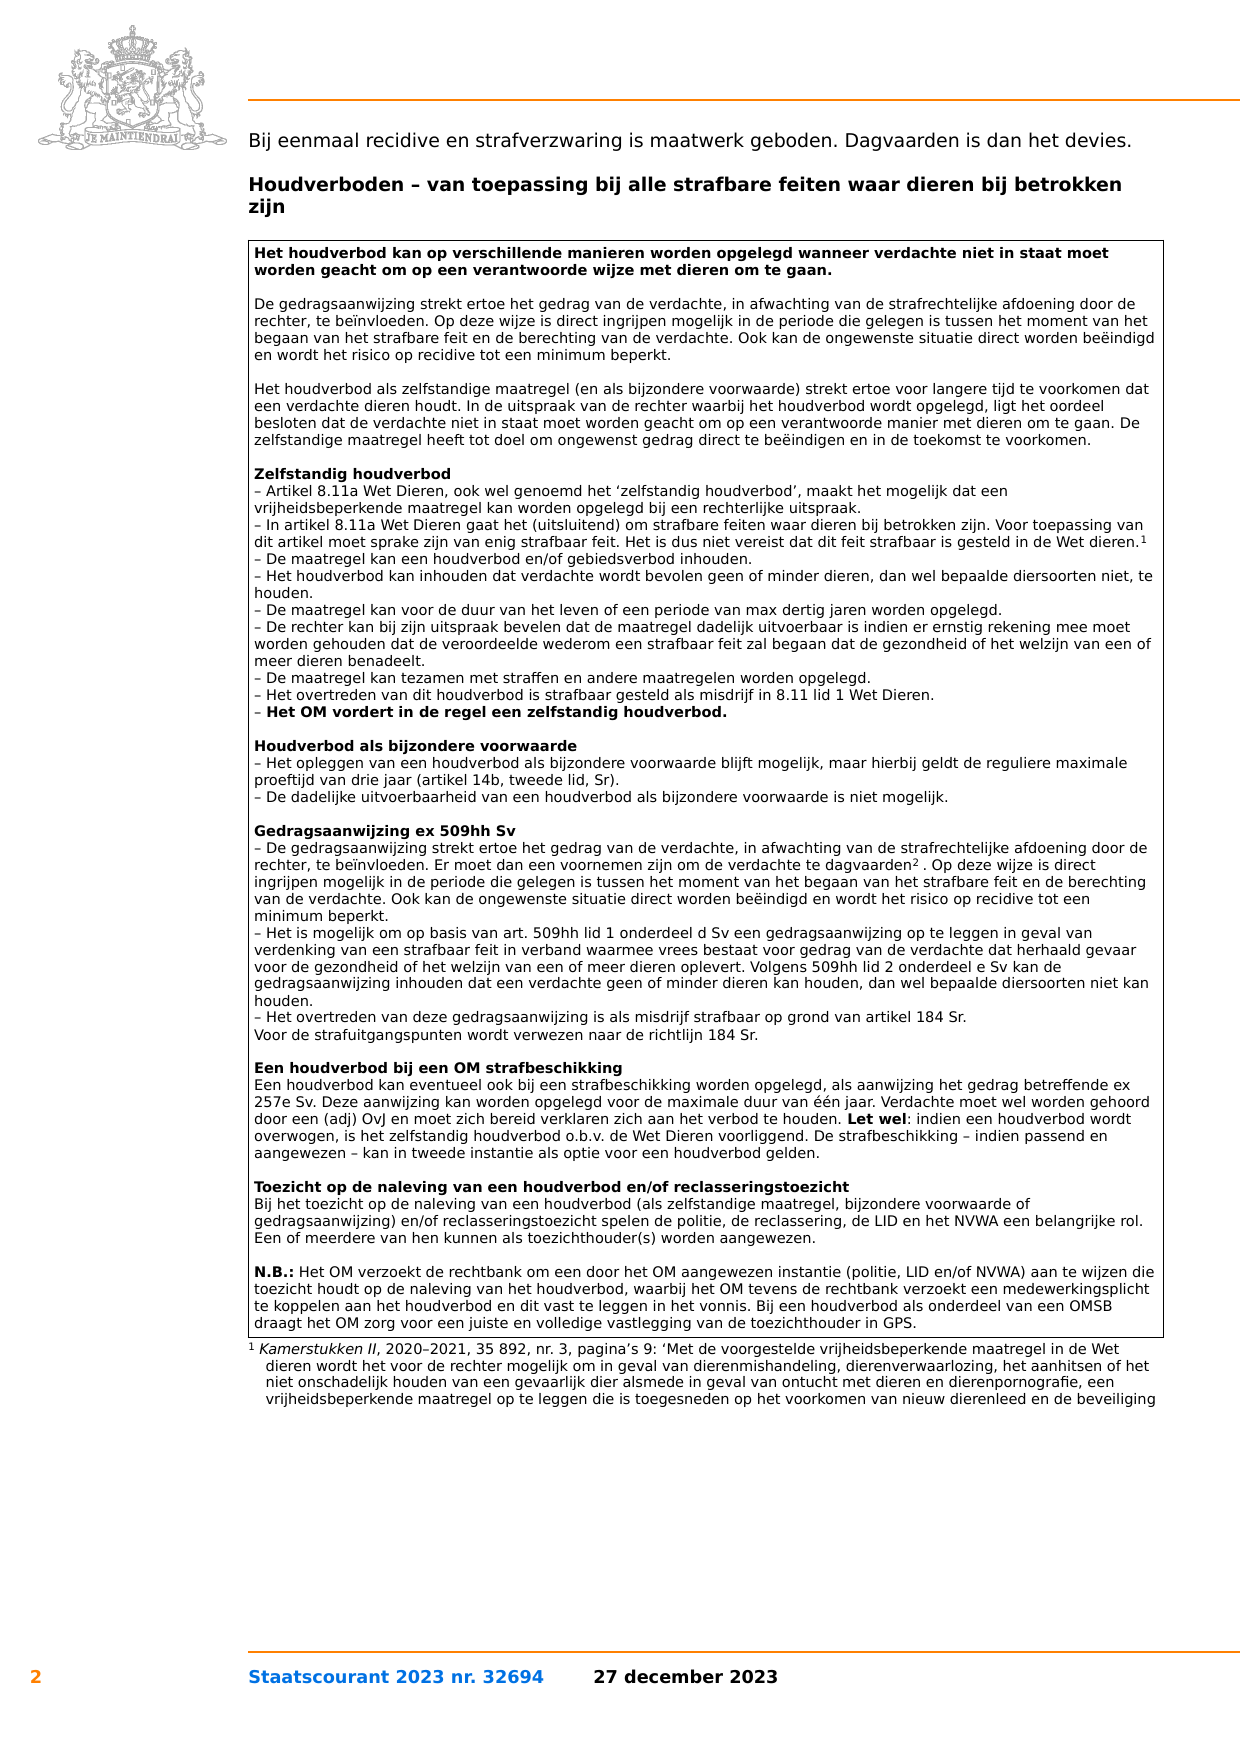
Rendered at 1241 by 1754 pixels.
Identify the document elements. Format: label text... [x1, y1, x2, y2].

table_cell [249, 1043, 1163, 1060]
table_cell [249, 449, 1163, 466]
text Houdverboden – van toepassing bij alle strafbare feiten waar dieren bij betrokken zijn [248, 174, 1163, 218]
table_cell Een houdverbod bij een OM strafbeschikking Een houdverbod kan eventueel ook bij een strafbeschikking worden opgelegd, als aanwijzing het gedrag betreffende ex 257e Sv. Deze aanwijzing kan worden opgelegd voor de maximale duur van één jaar. Verdachte moet wel worden gehoord door een (adj) OvJ en moet zich bereid verklaren zich aan het verbod te houden. Let wel: indien een houdverbod wordt overwogen, is het zelfstandig houdverbod o.b.v. de Wet Dieren voorliggend. De strafbeschikking – indien passend en aangewezen – kan in tweede instantie als optie voor een houdverbod gelden. [249, 1060, 1163, 1162]
text Bij eenmaal recidive en strafverzwaring is maatwerk geboden. Dagvaarden is dan het devies. [248, 130, 1163, 152]
picture [38, 25, 227, 150]
table_cell [249, 279, 1163, 296]
table_cell [249, 721, 1163, 738]
table_header Het houdverbod kan op verschillende manieren worden opgelegd wanneer verdachte niet in staat moet worden geacht om op een verantwoorde wijze met dieren om te gaan. [249, 241, 1163, 279]
table_cell 1 Kamerstukken II, 2020–2021, 35 892, nr. 3, pagina’s 9: ‘Met de voorgestelde vrijheidsbeperkende maatregel in de Wet dieren wordt het voor de rechter mogelijk om in geval van dierenmishandeling, dierenverwaarlozing, het aanhitsen of het niet onschadelijk houden van een gevaarlijk dier alsmede in geval van ontucht met dieren en dierenpornografie, een vrijheidsbeperkende maatregel op te leggen die is toegesneden op het voorkomen van nieuw dierenleed en de beveiliging [248, 1338, 1163, 1408]
table_cell [249, 1162, 1163, 1179]
table_cell N.B.: Het OM verzoekt de rechtbank om een door het OM aangewezen instantie (politie, LID en/of NVWA) aan te wijzen die toezicht houdt op de naleving van het houdverbod, waarbij het OM tevens de rechtbank verzoekt een medewerkingsplicht te koppelen aan het houdverbod en dit vast te leggen in het vonnis. Bij een houdverbod als onderdeel van een OMSB draagt het OM zorg voor een juiste en volledige vastlegging van de toezichthouder in GPS. [249, 1264, 1163, 1337]
table_cell Gedragsaanwijzing ex 509hh Sv – De gedragsaanwijzing strekt ertoe het gedrag van de verdachte, in afwachting van de strafrechtelijke afdoening door de rechter, te beïnvloeden. Er moet dan een voornemen zijn om de verdachte te dagvaarden2. Op deze wijze is direct ingrijpen mogelijk in de periode die gelegen is tussen het moment van het begaan van het strafbare feit en de berechting van de verdachte. Ook kan de ongewenste situatie direct worden beëindigd en wordt het risico op recidive tot een minimum beperkt. – Het is mogelijk om op basis van art. 509hh lid 1 onderdeel d Sv een gedragsaanwijzing op te leggen in geval van verdenking van een strafbaar feit in verband waarmee vrees bestaat voor gedrag van de verdachte dat herhaald gevaar voor de gezondheid of het welzijn van een of meer dieren oplevert. Volgens 509hh lid 2 onderdeel e Sv kan de gedragsaanwijzing inhouden dat een verdachte geen of minder dieren kan houden, dan wel bepaalde diersoorten niet kan houden. – Het overtreden van deze gedragsaanwijzing is als misdrijf strafbaar op grond van artikel 184 Sr. Voor de strafuitgangspunten wordt verwezen naar de richtlijn 184 Sr. [249, 823, 1163, 1043]
table_cell [249, 806, 1163, 823]
table_cell Het houdverbod als zelfstandige maatregel (en als bijzondere voorwaarde) strekt ertoe voor langere tijd te voorkomen dat een verdachte dieren houdt. In de uitspraak van de rechter waarbij het houdverbod wordt opgelegd, ligt het oordeel besloten dat de verdachte niet in staat moet worden geacht om op een verantwoorde manier met dieren om te gaan. De zelfstandige maatregel heeft tot doel om ongewenst gedrag direct te beëindigen en in de toekomst te voorkomen. [249, 381, 1163, 449]
table_cell Toezicht op de naleving van een houdverbod en/of reclasseringstoezicht Bij het toezicht op de naleving van een houdverbod (als zelfstandige maatregel, bijzondere voorwaarde of gedragsaanwijzing) en/of reclasseringstoezicht spelen de politie, de reclassering, de LID en het NVWA een belangrijke rol. Een of meerdere van hen kunnen als toezichthouder(s) worden aangewezen. [249, 1179, 1163, 1247]
table_cell [249, 364, 1163, 381]
table_cell [249, 1247, 1163, 1264]
table_cell Zelfstandig houdverbod – Artikel 8.11a Wet Dieren, ook wel genoemd het ‘zelfstandig houdverbod’, maakt het mogelijk dat een vrijheidsbeperkende maatregel kan worden opgelegd bij een rechterlijke uitspraak. – In artikel 8.11a Wet Dieren gaat het (uitsluitend) om strafbare feiten waar dieren bij betrokken zijn. Voor toepassing van dit artikel moet sprake zijn van enig strafbaar feit. Het is dus niet vereist dat dit feit strafbaar is gesteld in de Wet dieren.1 – De maatregel kan een houdverbod en/of gebiedsverbod inhouden. – Het houdverbod kan inhouden dat verdachte wordt bevolen geen of minder dieren, dan wel bepaalde diersoorten niet, te houden. – De maatregel kan voor de duur van het leven of een periode van max dertig jaren worden opgelegd. – De rechter kan bij zijn uitspraak bevelen dat de maatregel dadelijk uitvoerbaar is indien er ernstig rekening mee moet worden gehouden dat de veroordeelde wederom een strafbaar feit zal begaan dat de gezondheid of het welzijn van een of meer dieren benadeelt. – De maatregel kan tezamen met straffen en andere maatregelen worden opgelegd. – Het overtreden van dit houdverbod is strafbaar gesteld als misdrijf in 8.11 lid 1 Wet Dieren. – Het OM vordert in de regel een zelfstandig houdverbod. [249, 466, 1163, 721]
table_cell Houdverbod als bijzondere voorwaarde – Het opleggen van een houdverbod als bijzondere voorwaarde blijft mogelijk, maar hierbij geldt de reguliere maximale proeftijd van drie jaar (artikel 14b, tweede lid, Sr). – De dadelijke uitvoerbaarheid van een houdverbod als bijzondere voorwaarde is niet mogelijk. [249, 738, 1163, 806]
table_cell De gedragsaanwijzing strekt ertoe het gedrag van de verdachte, in afwachting van de strafrechtelijke afdoening door de rechter, te beïnvloeden. Op deze wijze is direct ingrijpen mogelijk in de periode die gelegen is tussen het moment van het begaan van het strafbare feit en de berechting van de verdachte. Ook kan de ongewenste situatie direct worden beëindigd en wordt het risico op recidive tot een minimum beperkt. [249, 296, 1163, 364]
